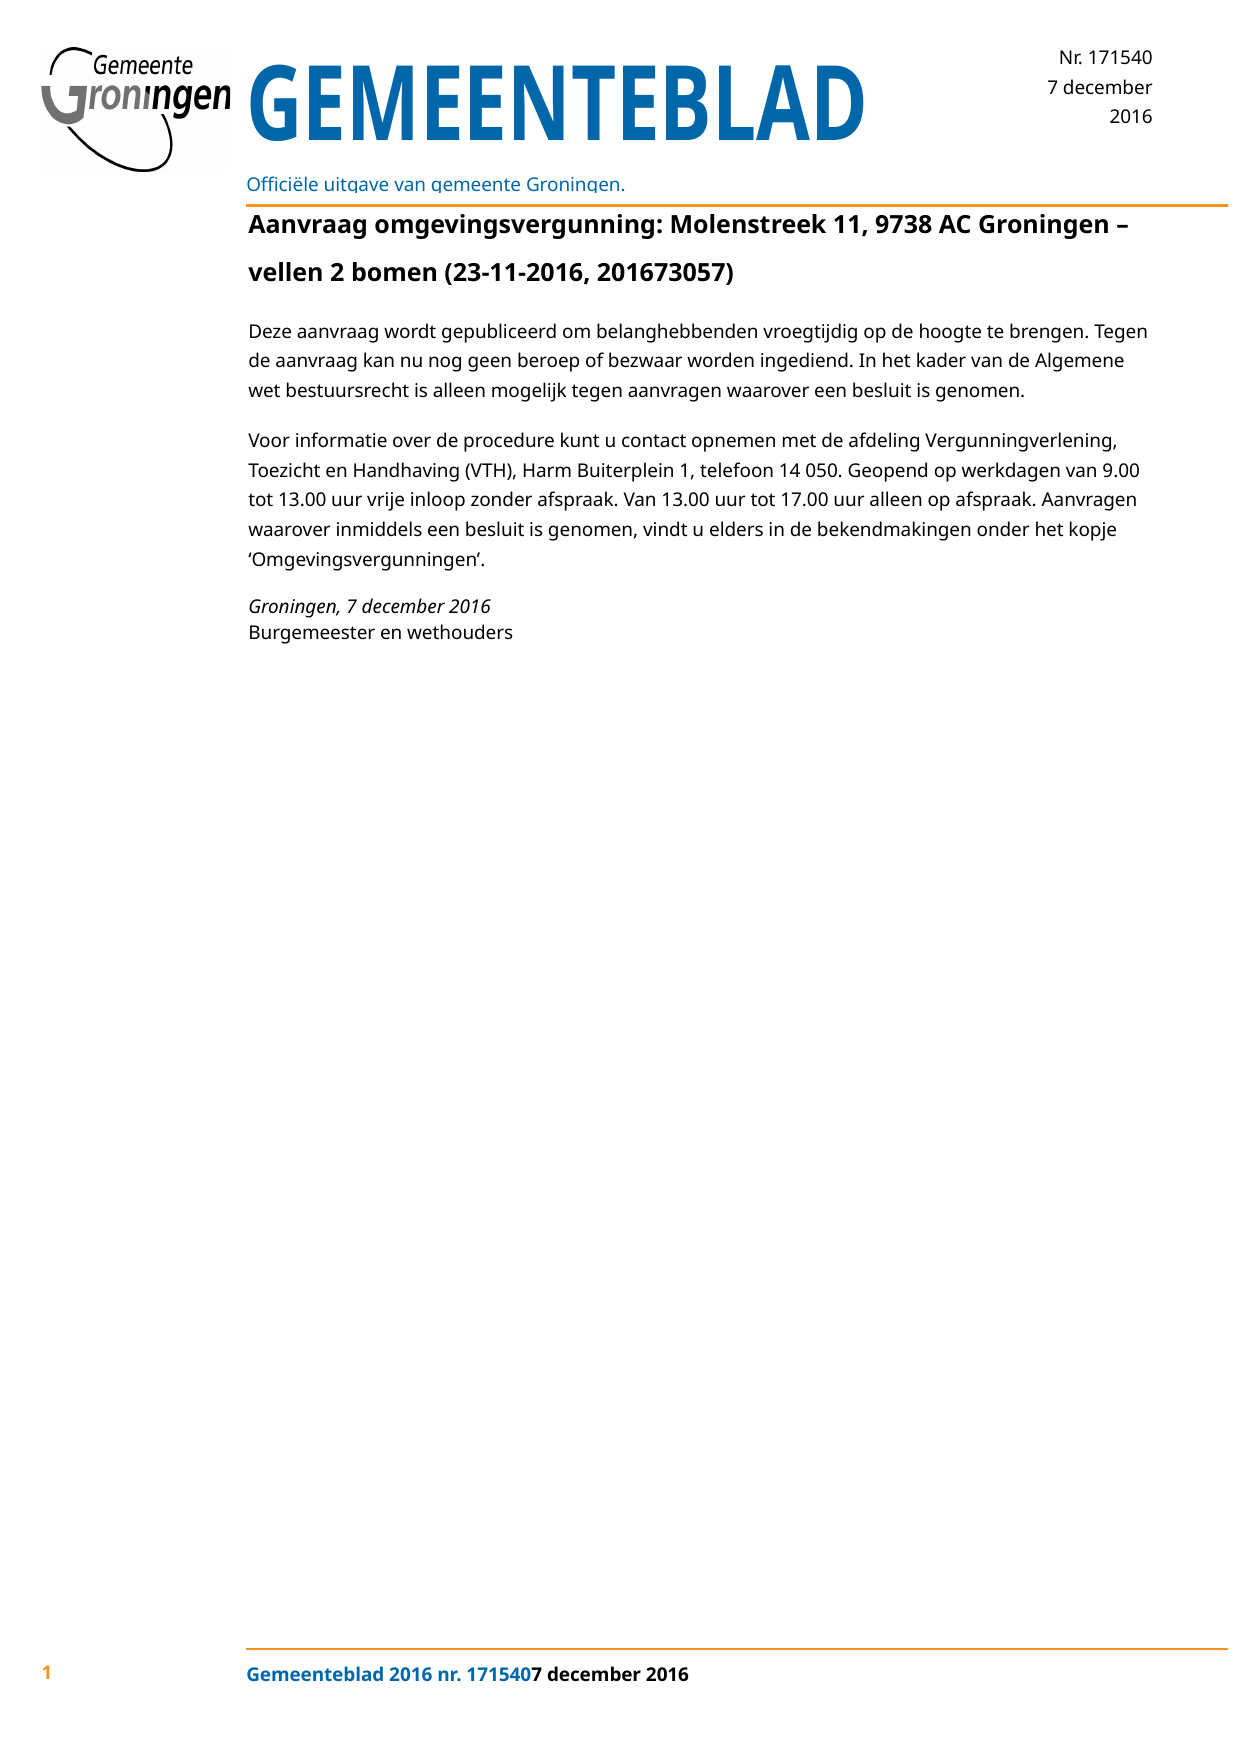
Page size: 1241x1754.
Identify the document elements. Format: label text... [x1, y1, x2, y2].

text Deze aanvraag wordt gepubliceerd om belanghebbenden vroegtijdig op de hoogte te brengen. Tegen de aanvraag kan nu nog geen beroep of bezwaar worden ingediend. In het kader van de Algemene wet bestuursrecht is alleen mogelijk tegen aanvragen waarover een besluit is genomen. [248, 318, 1152, 403]
text Aanvraag omgevingsvergunning: Molenstreek 11, 9738 AC Groningen – vellen 2 bomen (23-11-2016, 201673057) [248, 207, 1152, 288]
picture [41, 47, 231, 172]
text Voor informatie over de procedure kunt u contact opnemen met de afdeling Vergunningverlening, Toezicht en Handhaving (VTH), Harm Buiterplein 1, telefoon 14 050. Geopend op werkdagen van 9.00 tot 13.00 uur vrije inloop zonder afspraak. Van 13.00 uur tot 17.00 uur alleen op afspraak. Aanvragen waarover inmiddels een besluit is genomen, vindt u elders in de bekendmakingen onder het kopje ‘Omgevingsvergunningen’. [248, 427, 1152, 572]
text Burgemeester en wethouders [248, 619, 1152, 645]
text Groningen, 7 december 2016 [248, 594, 1152, 619]
